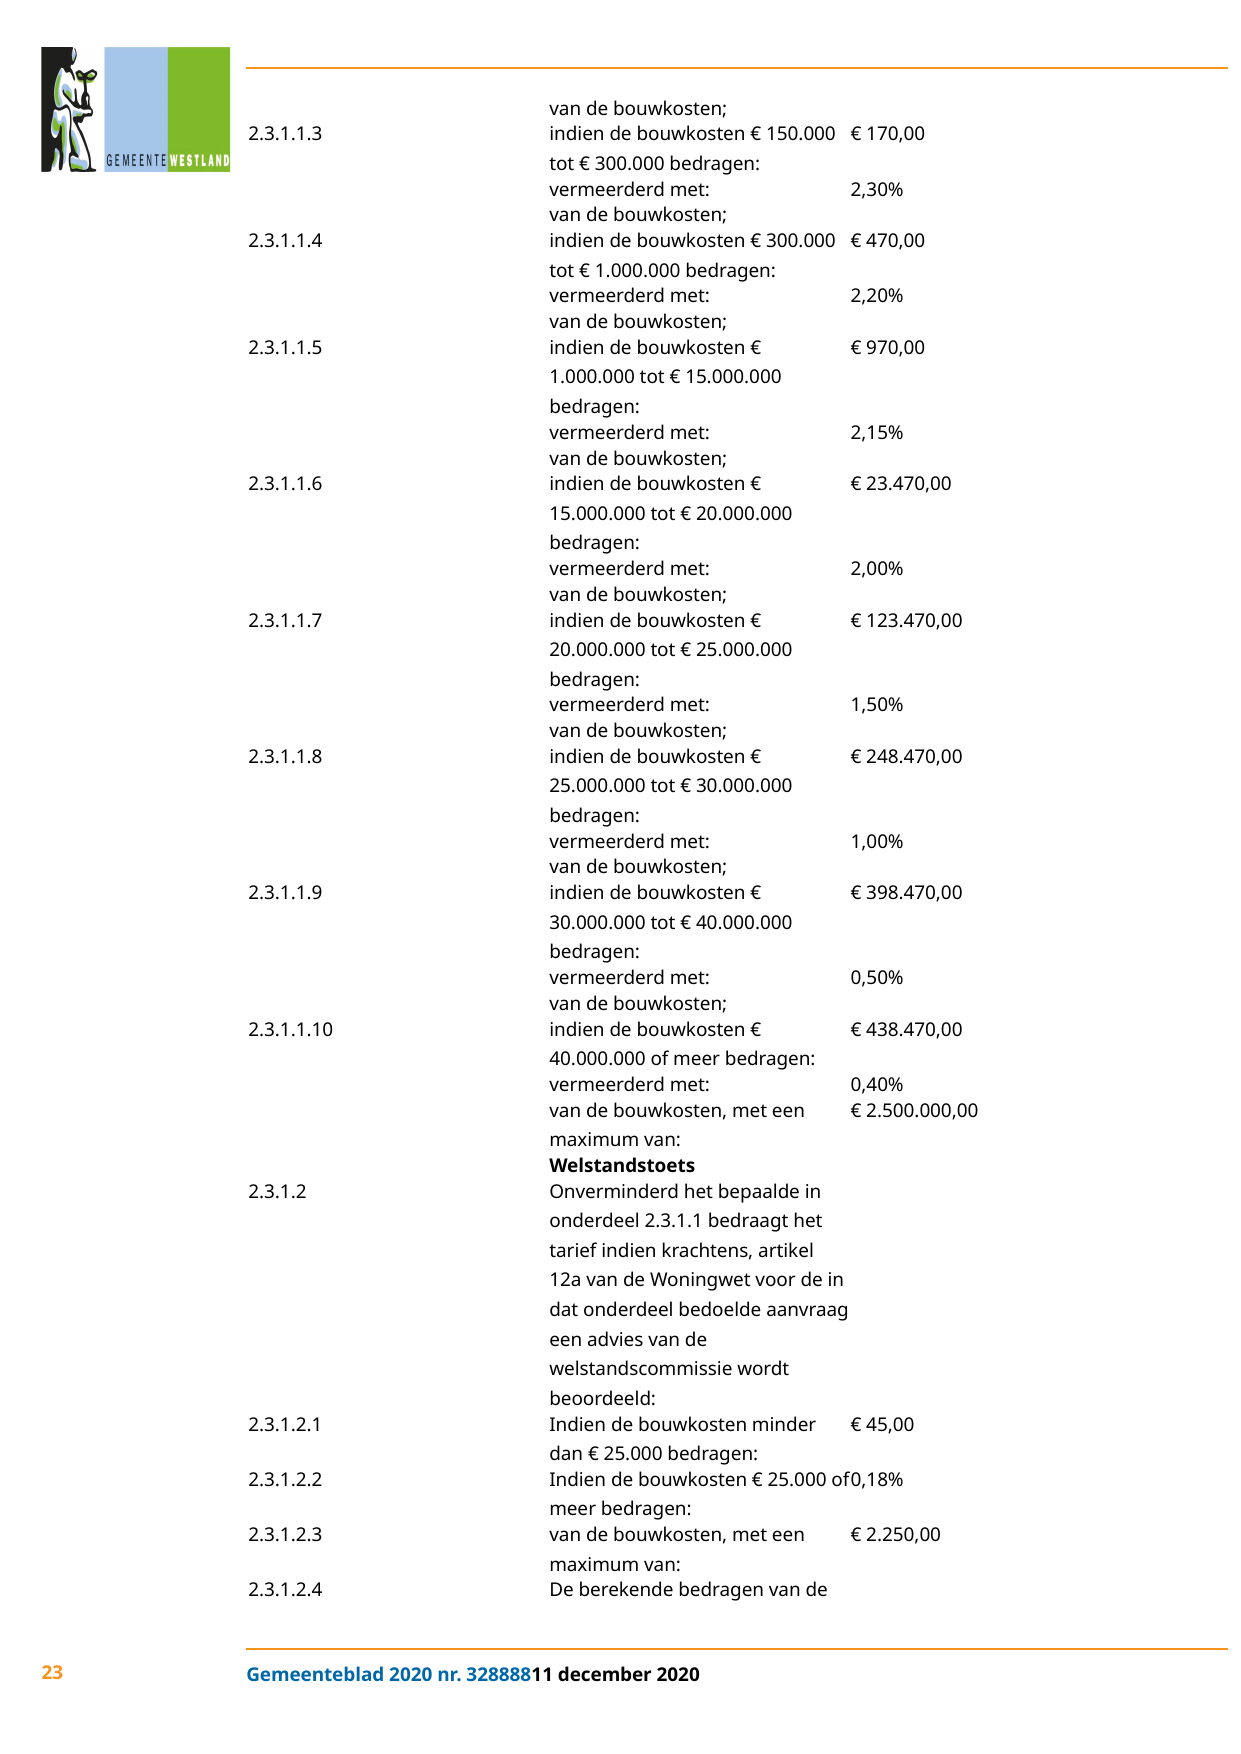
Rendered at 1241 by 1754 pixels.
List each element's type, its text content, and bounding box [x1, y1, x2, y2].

table_cell Indien de bouwkosten € 25.000 of meer bedragen: [549, 1466, 850, 1521]
table_cell 1,50% [850, 692, 1152, 717]
table_cell Onverminderd het bepaalde in onderdeel 2.3.1.1 bedraagt het tarief indien krachtens, artikel 12a van de Woningwet voor de in dat onderdeel bedoelde aanvraag een advies van de welstandscommissie wordt beoordeeld: [549, 1178, 850, 1411]
table_cell [850, 1178, 1152, 1411]
table_cell € 23.470,00 [850, 470, 1152, 555]
table_cell van de bouwkosten; [549, 445, 850, 470]
table_cell indien de bouwkosten € 150.000 tot € 300.000 bedragen: [549, 121, 850, 176]
table_cell 2.3.1.2.4 [248, 1577, 549, 1602]
table_cell 0,50% [850, 964, 1152, 990]
table_cell van de bouwkosten; [549, 990, 850, 1016]
table_cell [248, 718, 549, 743]
table_cell € 2.500.000,00 [850, 1097, 1152, 1152]
table_cell € 970,00 [850, 334, 1152, 419]
table_cell indien de bouwkosten € 40.000.000 of meer bedragen: [549, 1016, 850, 1071]
table_cell 2.3.1.1.4 [248, 227, 549, 283]
table_cell 2,20% [850, 283, 1152, 308]
table_cell De berekende bedragen van de [549, 1577, 850, 1602]
table_cell 2.3.1.1.8 [248, 743, 549, 828]
table_cell € 248.470,00 [850, 743, 1152, 828]
table_cell vermeerderd met: [549, 176, 850, 202]
table_cell [248, 990, 549, 1016]
table_cell 2.3.1.2.3 [248, 1521, 549, 1577]
table_cell 2.3.1.1.9 [248, 880, 549, 964]
table_cell 2.3.1.1.10 [248, 1016, 549, 1071]
table_cell van de bouwkosten; [549, 854, 850, 879]
table_cell [850, 990, 1152, 1016]
table_cell indien de bouwkosten € 20.000.000 tot € 25.000.000 bedragen: [549, 607, 850, 692]
table_cell [248, 964, 549, 990]
table_cell van de bouwkosten, met een maximum van: [549, 1521, 850, 1577]
table_cell Indien de bouwkosten minder dan € 25.000 bedragen: [549, 1411, 850, 1466]
table_cell [248, 308, 549, 334]
table_cell € 2.250,00 [850, 1521, 1152, 1577]
table_cell 2.3.1.2 [248, 1178, 549, 1411]
table_cell 2,00% [850, 555, 1152, 581]
table_cell [850, 854, 1152, 879]
table_cell vermeerderd met: [549, 964, 850, 990]
table_cell van de bouwkosten; [549, 308, 850, 334]
table_cell € 438.470,00 [850, 1016, 1152, 1071]
table_cell indien de bouwkosten € 30.000.000 tot € 40.000.000 bedragen: [549, 880, 850, 964]
table_cell € 123.470,00 [850, 607, 1152, 692]
table_cell indien de bouwkosten € 1.000.000 tot € 15.000.000 bedragen: [549, 334, 850, 419]
table_cell [248, 555, 549, 581]
table_cell 2,30% [850, 176, 1152, 202]
table_cell van de bouwkosten, met een maximum van: [549, 1097, 850, 1152]
table_cell vermeerderd met: [549, 555, 850, 581]
table_cell [248, 1071, 549, 1097]
table_cell Welstandstoets [549, 1152, 850, 1178]
table_cell 2,15% [850, 419, 1152, 445]
table_cell vermeerderd met: [549, 283, 850, 308]
table_cell € 470,00 [850, 227, 1152, 283]
table_cell [850, 1577, 1152, 1602]
table_cell € 170,00 [850, 121, 1152, 176]
table_cell 0,18% [850, 1466, 1152, 1521]
table_cell [850, 581, 1152, 607]
table_cell 2.3.1.2.2 [248, 1466, 549, 1521]
table_cell 2.3.1.1.5 [248, 334, 549, 419]
table_cell [248, 828, 549, 854]
table_cell 2.3.1.2.1 [248, 1411, 549, 1466]
picture [41, 47, 231, 172]
table_cell [248, 692, 549, 717]
table_cell van de bouwkosten; [549, 202, 850, 227]
table_cell vermeerderd met: [549, 692, 850, 717]
table_cell € 398.470,00 [850, 880, 1152, 964]
table_cell 2.3.1.1.3 [248, 121, 549, 176]
table_cell [248, 95, 549, 121]
table_cell [850, 718, 1152, 743]
table_cell 0,40% [850, 1071, 1152, 1097]
table_cell [850, 445, 1152, 470]
table_cell [248, 581, 549, 607]
table_cell indien de bouwkosten € 15.000.000 tot € 20.000.000 bedragen: [549, 470, 850, 555]
table_cell vermeerderd met: [549, 1071, 850, 1097]
table_cell [850, 95, 1152, 121]
table_cell [248, 202, 549, 227]
table_cell 2.3.1.1.6 [248, 470, 549, 555]
table_cell [248, 176, 549, 202]
table_cell [248, 283, 549, 308]
table_cell indien de bouwkosten € 25.000.000 tot € 30.000.000 bedragen: [549, 743, 850, 828]
table_cell [248, 854, 549, 879]
table_cell van de bouwkosten; [549, 718, 850, 743]
table_cell [850, 1152, 1152, 1178]
table_cell [248, 419, 549, 445]
table_cell vermeerderd met: [549, 419, 850, 445]
table_cell [248, 445, 549, 470]
table_cell van de bouwkosten; [549, 581, 850, 607]
table_cell [248, 1097, 549, 1152]
table_cell [850, 308, 1152, 334]
table_cell [850, 202, 1152, 227]
table_cell 1,00% [850, 828, 1152, 854]
table_cell vermeerderd met: [549, 828, 850, 854]
table_cell € 45,00 [850, 1411, 1152, 1466]
table_cell 2.3.1.1.7 [248, 607, 549, 692]
table_cell indien de bouwkosten € 300.000 tot € 1.000.000 bedragen: [549, 227, 850, 283]
table_cell [248, 1152, 549, 1178]
table_cell van de bouwkosten; [549, 95, 850, 121]
